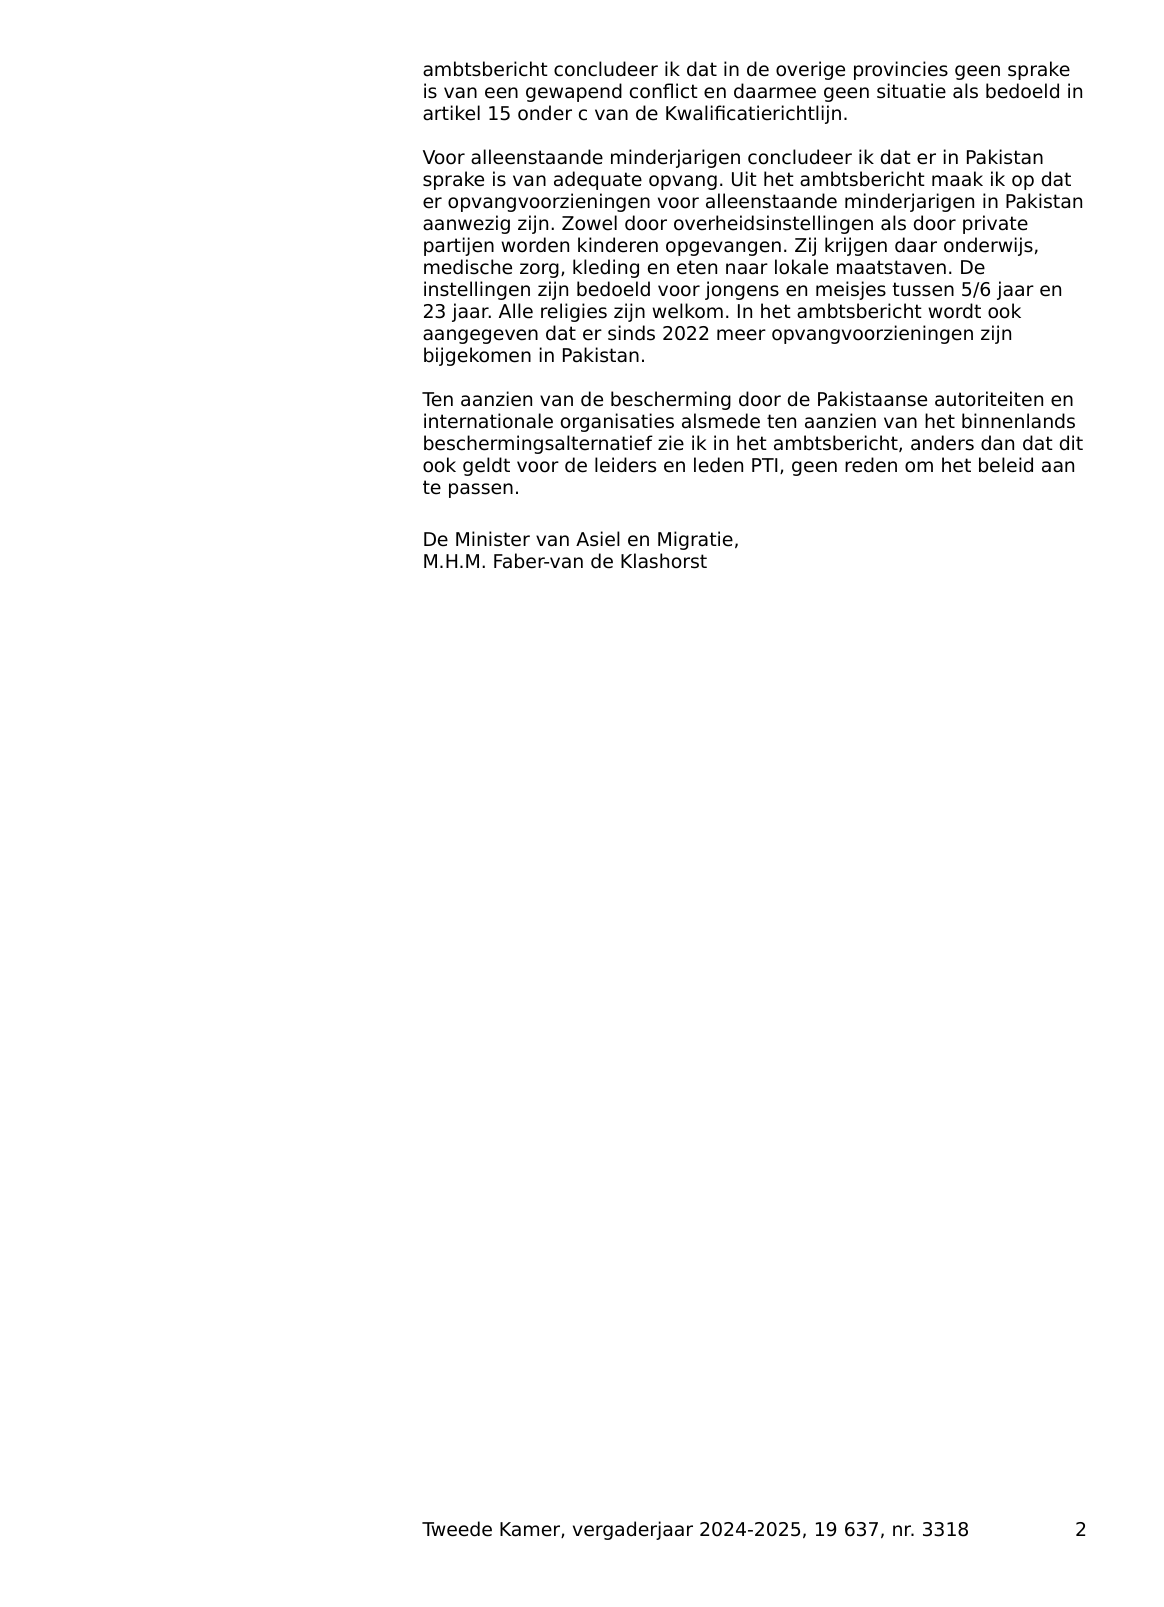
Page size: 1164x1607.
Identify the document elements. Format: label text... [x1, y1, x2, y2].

text Ten aanzien van de bescherming door de Pakistaanse autoriteiten en internationale organisaties alsmede ten aanzien van het binnenlands beschermingsalternatief zie ik in het ambtsbericht, anders dan dat dit ook geldt voor de leiders en leden PTI, geen reden om het beleid aan te passen. [422, 389, 1087, 499]
text De Minister van Asiel en Migratie, M.H.M. Faber-van de Klashorst [422, 529, 1087, 573]
text Voor alleenstaande minderjarigen concludeer ik dat er in Pakistan sprake is van adequate opvang. Uit het ambtsbericht maak ik op dat er opvangvoorzieningen voor alleenstaande minderjarigen in Pakistan aanwezig zijn. Zowel door overheidsinstellingen als door private partijen worden kinderen opgevangen. Zij krijgen daar onderwijs, medische zorg, kleding en eten naar lokale maatstaven. De instellingen zijn bedoeld voor jongens en meisjes tussen 5/6 jaar en 23 jaar. Alle religies zijn welkom. In het ambtsbericht wordt ook aangegeven dat er sinds 2022 meer opvangvoorzieningen zijn bijgekomen in Pakistan. [422, 147, 1087, 367]
text ambtsbericht concludeer ik dat in de overige provincies geen sprake is van een gewapend conflict en daarmee geen situatie als bedoeld in artikel 15 onder c van de Kwalificatierichtlijn. [422, 59, 1087, 125]
